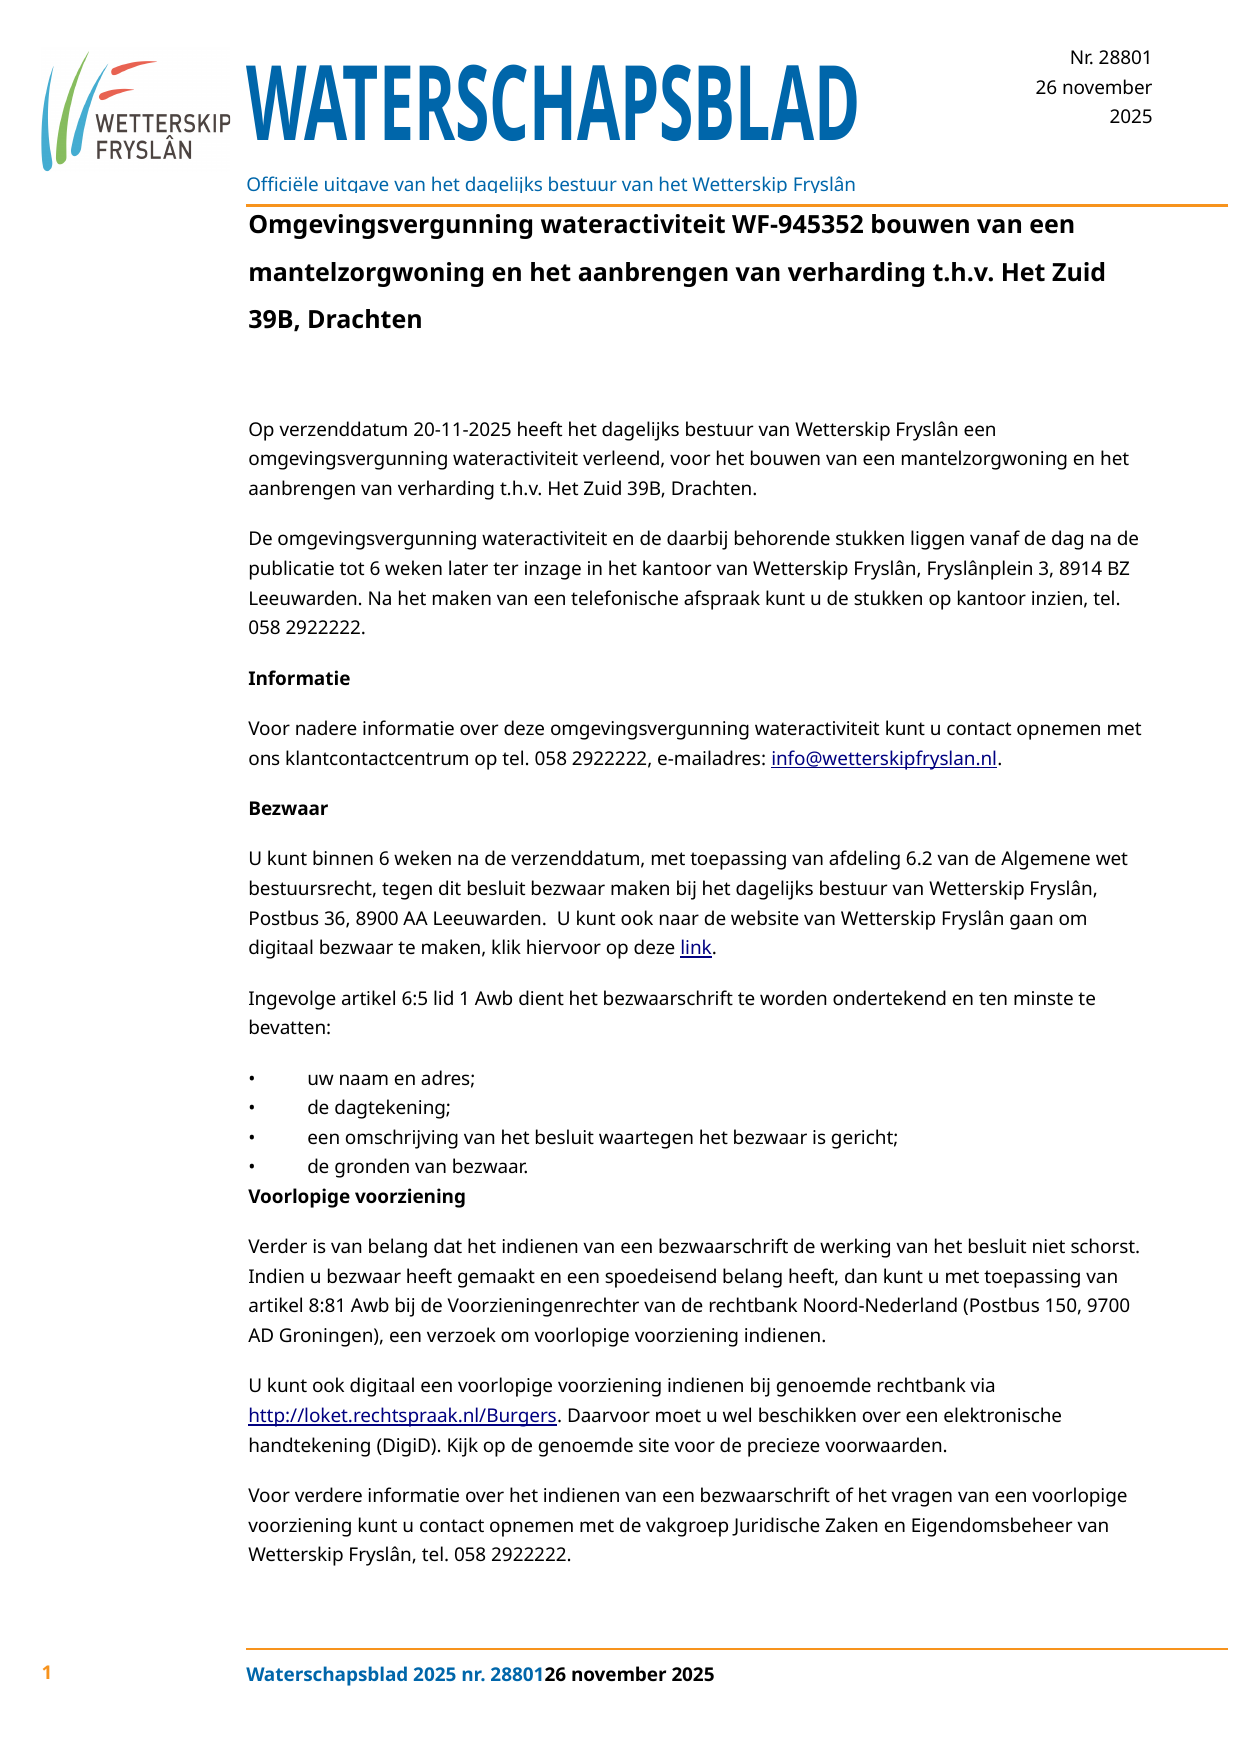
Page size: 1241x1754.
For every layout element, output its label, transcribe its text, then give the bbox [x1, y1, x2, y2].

text U kunt binnen 6 weken na de verzenddatum, met toepassing van afdeling 6.2 van de Algemene wet bestuursrecht, tegen dit besluit bezwaar maken bij het dagelijks bestuur van Wetterskip Fryslân, Postbus 36, 8900 AA Leeuwarden. U kunt ook naar de website van Wetterskip Fryslân gaan om digitaal bezwaar te maken, klik hiervoor op deze link. [248, 846, 1152, 960]
list de gronden van bezwaar. [248, 1153, 1152, 1179]
text Omgevingsvergunning wateractiviteit WF-945352 bouwen van een mantelzorgwoning en het aanbrengen van verharding t.h.v. Het Zuid 39B, Drachten [248, 207, 1152, 336]
text Bezwaar [248, 795, 1152, 821]
text Voorlopige voorziening [248, 1183, 1152, 1209]
text Informatie [248, 665, 1152, 690]
text Op verzenddatum 20-11-2025 heeft het dagelijks bestuur van Wetterskip Fryslân een omgevingsvergunning wateractiviteit verleend, voor het bouwen van een mantelzorgwoning en het aanbrengen van verharding t.h.v. Het Zuid 39B, Drachten. [248, 416, 1152, 501]
text Verder is van belang dat het indienen van een bezwaarschrift de werking van het besluit niet schorst. Indien u bezwaar heeft gemaakt en een spoedeisend belang heeft, dan kunt u met toepassing van artikel 8:81 Awb bij de Voorzieningenrechter van de rechtbank Noord-Nederland (Postbus 150, 9700 AD Groningen), een verzoek om voorlopige voorziening indienen. [248, 1233, 1152, 1348]
picture [41, 47, 231, 172]
list uw naam en adres; [248, 1065, 1152, 1090]
text De omgevingsvergunning wateractiviteit en de daarbij behorende stukken liggen vanaf de dag na de publicatie tot 6 weken later ter inzage in het kantoor van Wetterskip Fryslân, Fryslânplein 3, 8914 BZ Leeuwarden. Na het maken van een telefonische afspraak kunt u de stukken op kantoor inzien, tel. 058 2922222. [248, 526, 1152, 640]
text Voor nadere informatie over deze omgevingsvergunning wateractiviteit kunt u contact opnemen met ons klantcontactcentrum op tel. 058 2922222, e-mailadres: info@wetterskipfryslan.nl. [248, 715, 1152, 770]
text U kunt ook digitaal een voorlopige voorziening indienen bij genoemde rechtbank via http://loket.rechtspraak.nl/Burgers. Daarvoor moet u wel beschikken over een elektronische handtekening (DigiD). Kijk op de genoemde site voor de precieze voorwaarden. [248, 1373, 1152, 1457]
list de dagtekening; [248, 1094, 1152, 1120]
text Ingevolge artikel 6:5 lid 1 Awb dient het bezwaarschrift te worden ondertekend en ten minste te bevatten: [248, 985, 1152, 1040]
text Voor verdere informatie over het indienen van een bezwaarschrift of het vragen van een voorlopige voorziening kunt u contact opnemen met de vakgroep Juridische Zaken en Eigendomsbeheer van Wetterskip Fryslân, tel. 058 2922222. [248, 1482, 1152, 1567]
list een omschrijving van het besluit waartegen het bezwaar is gericht; [248, 1124, 1152, 1149]
